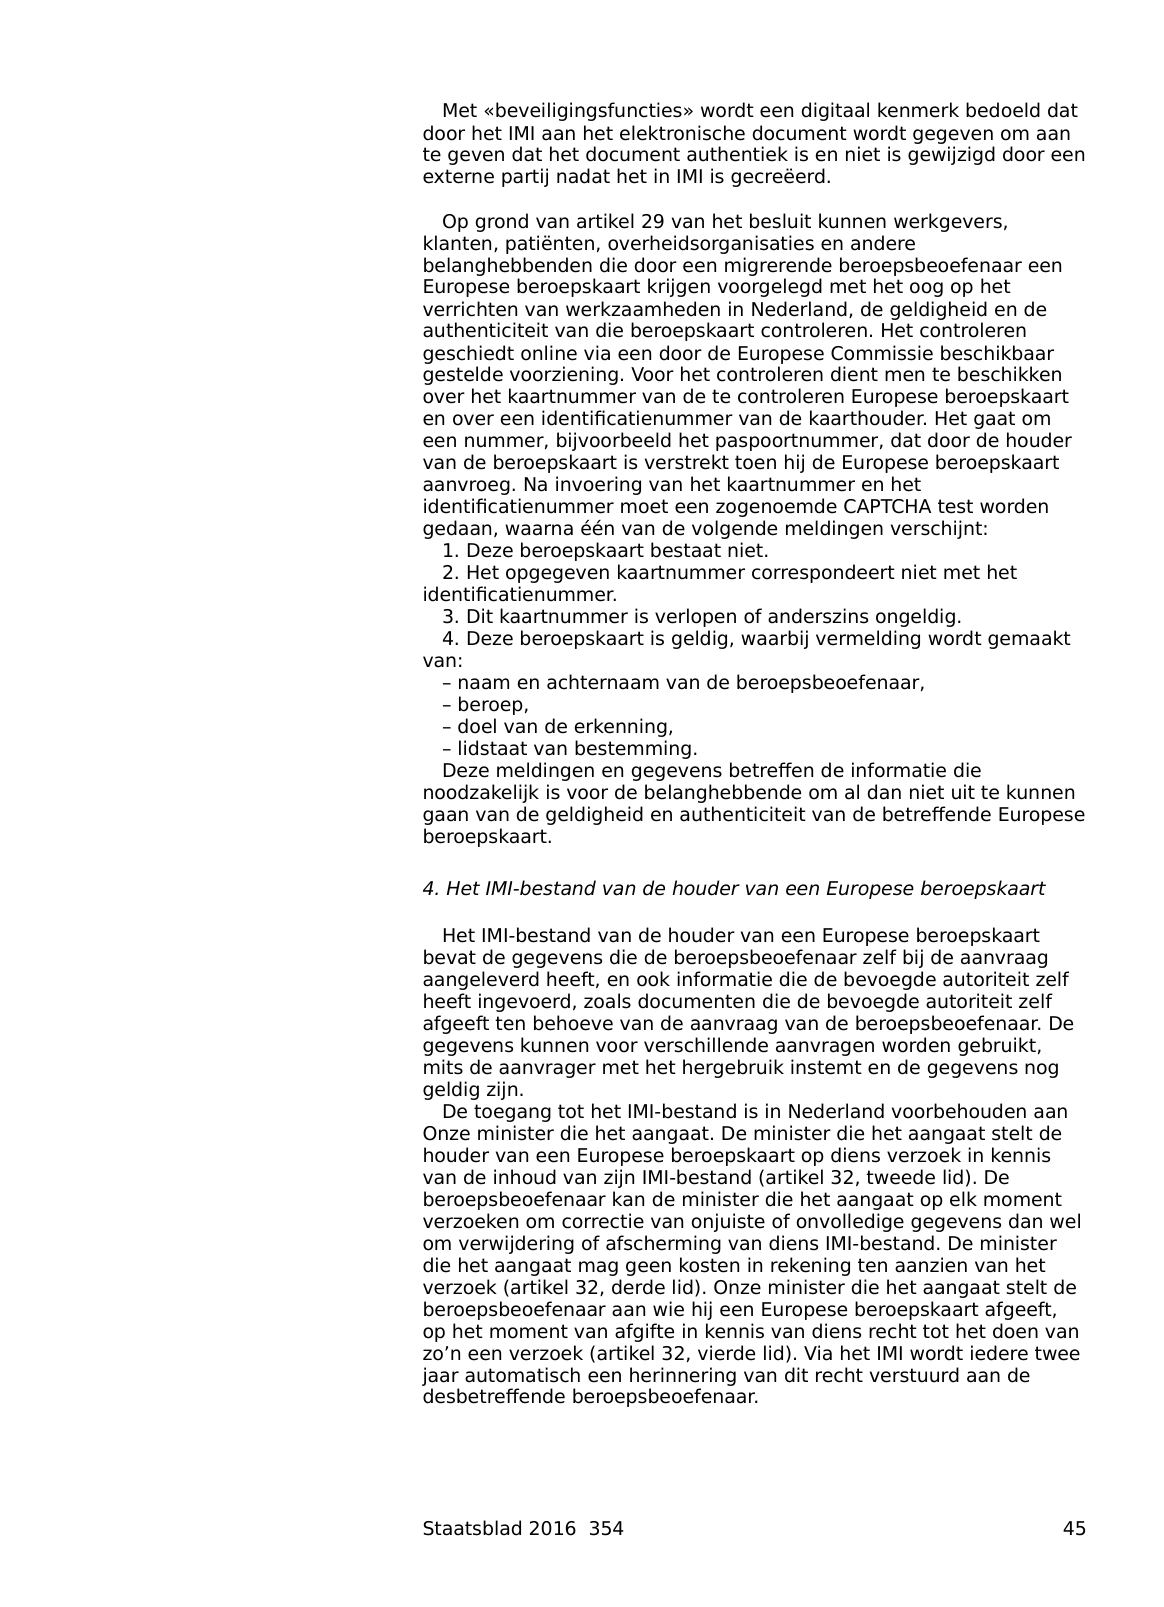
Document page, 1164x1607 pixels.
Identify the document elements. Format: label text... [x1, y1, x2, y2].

text Op grond van artikel 29 van het besluit kunnen werkgevers, klanten, patiënten, overheidsorganisaties en andere belanghebbenden die door een migrerende beroepsbeoefenaar een Europese beroepskaart krijgen voorgelegd met het oog op het verrichten van werkzaamheden in Nederland, de geldigheid en de authenticiteit van die beroepskaart controleren. Het controleren geschiedt online via een door de Europese Commissie beschikbaar gestelde voorziening. Voor het controleren dient men te beschikken over het kaartnummer van de te controleren Europese beroepskaart en over een identificatienummer van de kaarthouder. Het gaat om een nummer, bijvoorbeeld het paspoortnummer, dat door de houder van de beroepskaart is verstrekt toen hij de Europese beroepskaart aanvroeg. Na invoering van het kaartnummer en het identificatienummer moet een zogenoemde CAPTCHA test worden gedaan, waarna één van de volgende meldingen verschijnt: [422, 211, 1087, 540]
text 1. Deze beroepskaart bestaat niet. [422, 540, 1087, 562]
text Het IMI-bestand van de houder van een Europese beroepskaart bevat de gegevens die de beroepsbeoefenaar zelf bij de aanvraag aangeleverd heeft, en ook informatie die de bevoegde autoriteit zelf heeft ingevoerd, zoals documenten die de bevoegde autoriteit zelf afgeeft ten behoeve van de aanvraag van de beroepsbeoefenaar. De gegevens kunnen voor verschillende aanvragen worden gebruikt, mits de aanvrager met het hergebruik instemt en de gegevens nog geldig zijn. [422, 925, 1087, 1101]
text 2. Het opgegeven kaartnummer correspondeert niet met het identificatienummer. [422, 562, 1087, 606]
text 3. Dit kaartnummer is verlopen of anderszins ongeldig. [422, 606, 1087, 628]
text – doel van de erkenning, [422, 716, 1087, 738]
text 4. Deze beroepskaart is geldig, waarbij vermelding wordt gemaakt van: [422, 628, 1087, 672]
text De toegang tot het IMI-bestand is in Nederland voorbehouden aan Onze minister die het aangaat. De minister die het aangaat stelt de houder van een Europese beroepskaart op diens verzoek in kennis van de inhoud van zijn IMI-bestand (artikel 32, tweede lid). De beroepsbeoefenaar kan de minister die het aangaat op elk moment verzoeken om correctie van onjuiste of onvolledige gegevens dan wel om verwijdering of afscherming van diens IMI-bestand. De minister die het aangaat mag geen kosten in rekening ten aanzien van het verzoek (artikel 32, derde lid). Onze minister die het aangaat stelt de beroepsbeoefenaar aan wie hij een Europese beroepskaart afgeeft, op het moment van afgifte in kennis van diens recht tot het doen van zo’n een verzoek (artikel 32, vierde lid). Via het IMI wordt iedere twee jaar automatisch een herinnering van dit recht verstuurd aan de desbetreffende beroepsbeoefenaar. [422, 1101, 1087, 1408]
text Deze meldingen en gegevens betreffen de informatie die noodzakelijk is voor de belanghebbende om al dan niet uit te kunnen gaan van de geldigheid en authenticiteit van de betreffende Europese beroepskaart. [422, 760, 1087, 848]
subtitle 4. Het IMI-bestand van de houder van een Europese beroepskaart [422, 878, 1087, 900]
text Met «beveiligingsfuncties» wordt een digitaal kenmerk bedoeld dat door het IMI aan het elektronische document wordt gegeven om aan te geven dat het document authentiek is en niet is gewijzigd door een externe partij nadat het in IMI is gecreëerd. [422, 100, 1087, 188]
text – naam en achternaam van de beroepsbeoefenaar, [422, 672, 1087, 694]
text – beroep, [422, 694, 1087, 716]
text – lidstaat van bestemming. [422, 738, 1087, 760]
